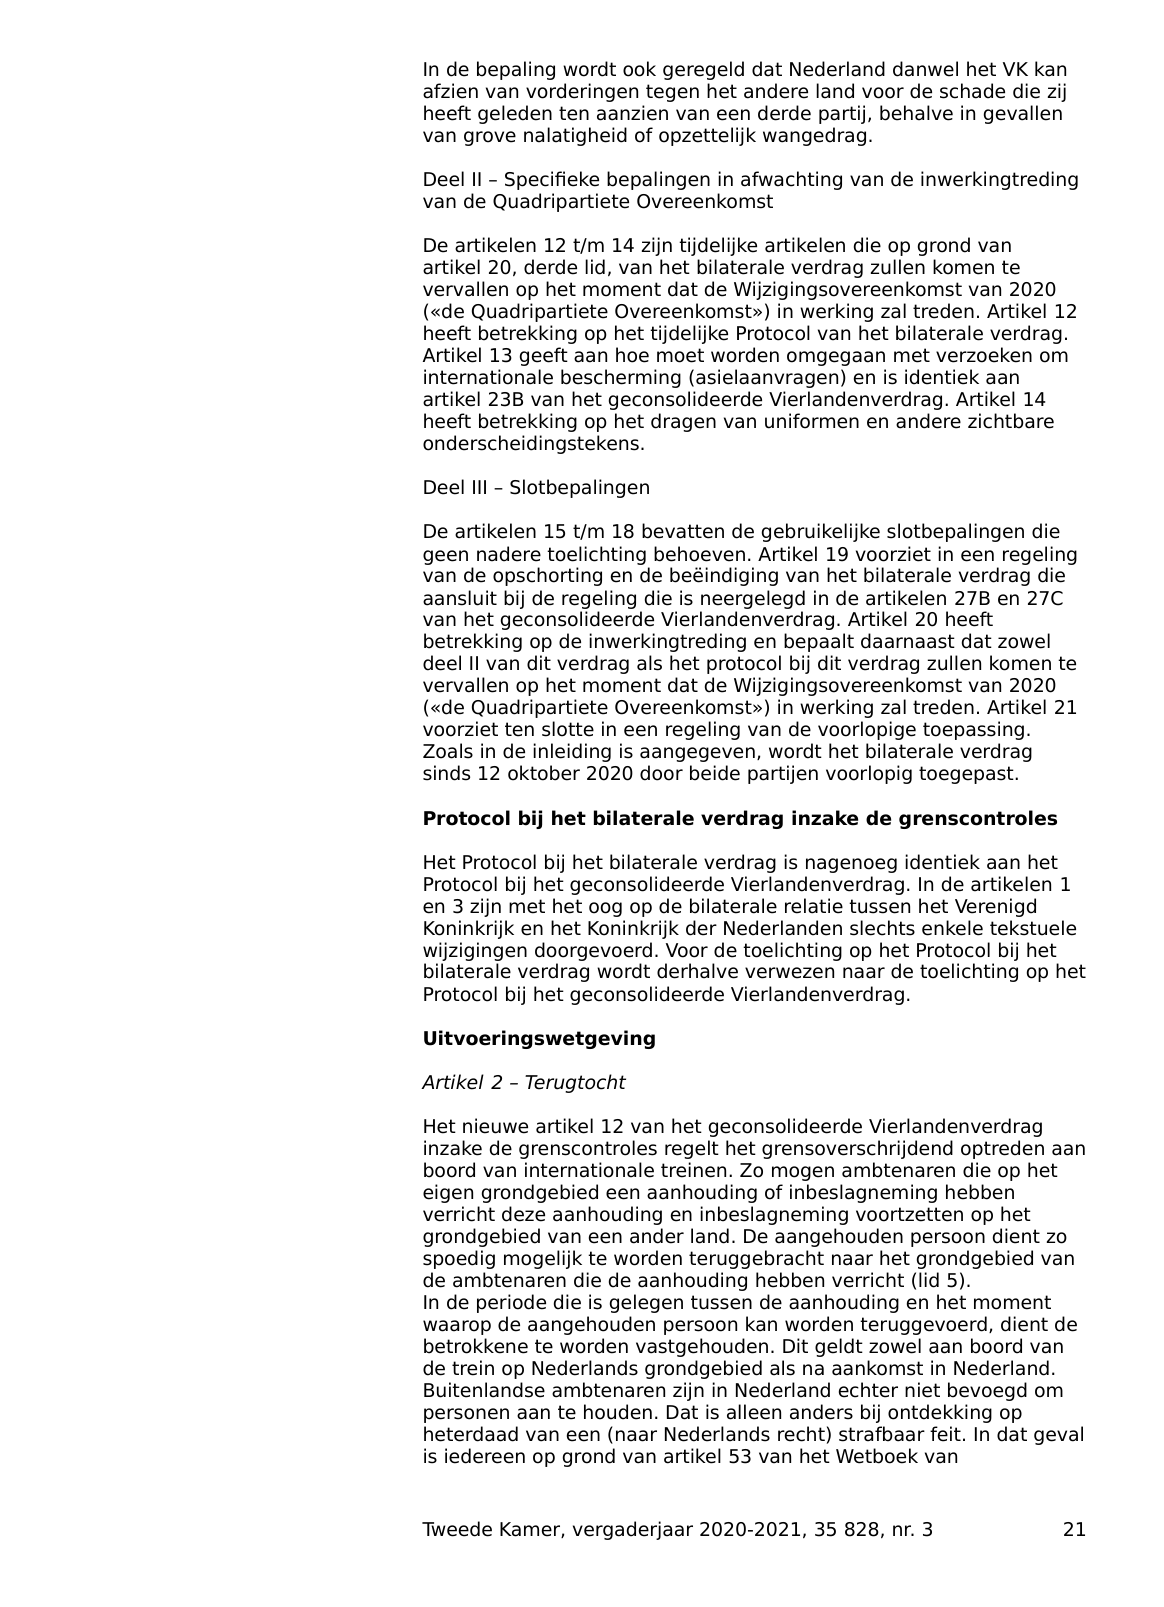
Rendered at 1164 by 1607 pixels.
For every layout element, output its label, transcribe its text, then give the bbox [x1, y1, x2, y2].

text In de periode die is gelegen tussen de aanhouding en het moment waarop de aangehouden persoon kan worden teruggevoerd, dient de betrokkene te worden vastgehouden. Dit geldt zowel aan boord van de trein op Nederlands grondgebied als na aankomst in Nederland. Buitenlandse ambtenaren zijn in Nederland echter niet bevoegd om personen aan te houden. Dat is alleen anders bij ontdekking op heterdaad van een (naar Nederlands recht) strafbaar feit. In dat geval is iedereen op grond van artikel 53 van het Wetboek van [422, 1292, 1087, 1468]
text Het Protocol bij het bilaterale verdrag is nagenoeg identiek aan het Protocol bij het geconsolideerde Vierlandenverdrag. In de artikelen 1 en 3 zijn met het oog op de bilaterale relatie tussen het Verenigd Koninkrijk en het Koninkrijk der Nederlanden slechts enkele tekstuele wijzigingen doorgevoerd. Voor de toelichting op het Protocol bij het bilaterale verdrag wordt derhalve verwezen naar de toelichting op het Protocol bij het geconsolideerde Vierlandenverdrag. [422, 852, 1087, 1005]
subtitle Protocol bij het bilaterale verdrag inzake de grenscontroles [422, 807, 1087, 829]
subtitle Uitvoeringswetgeving [422, 1028, 1087, 1049]
subtitle Deel III – Slotbepalingen [422, 477, 1087, 499]
text De artikelen 15 t/m 18 bevatten de gebruikelijke slotbepalingen die geen nadere toelichting behoeven. Artikel 19 voorziet in een regeling van de opschorting en de beëindiging van het bilaterale verdrag die aansluit bij de regeling die is neergelegd in de artikelen 27B en 27C van het geconsolideerde Vierlandenverdrag. Artikel 20 heeft betrekking op de inwerkingtreding en bepaalt daarnaast dat zowel deel II van dit verdrag als het protocol bij dit verdrag zullen komen te vervallen op het moment dat de Wijzigingsovereenkomst van 2020 («de Quadripartiete Overeenkomst») in werking zal treden. Artikel 21 voorziet ten slotte in een regeling van de voorlopige toepassing. Zoals in de inleiding is aangegeven, wordt het bilaterale verdrag sinds 12 oktober 2020 door beide partijen voorlopig toegepast. [422, 521, 1087, 785]
subtitle Deel II – Specifieke bepalingen in afwachting van de inwerkingtreding van de Quadripartiete Overeenkomst [422, 169, 1087, 213]
subtitle Artikel 2 – Terugtocht [422, 1072, 1087, 1094]
text Het nieuwe artikel 12 van het geconsolideerde Vierlandenverdrag inzake de grenscontroles regelt het grensoverschrijdend optreden aan boord van internationale treinen. Zo mogen ambtenaren die op het eigen grondgebied een aanhouding of inbeslagneming hebben verricht deze aanhouding en inbeslagneming voortzetten op het grondgebied van een ander land. De aangehouden persoon dient zo spoedig mogelijk te worden teruggebracht naar het grondgebied van de ambtenaren die de aanhouding hebben verricht (lid 5). [422, 1116, 1087, 1292]
text De artikelen 12 t/m 14 zijn tijdelijke artikelen die op grond van artikel 20, derde lid, van het bilaterale verdrag zullen komen te vervallen op het moment dat de Wijzigingsovereenkomst van 2020 («de Quadripartiete Overeenkomst») in werking zal treden. Artikel 12 heeft betrekking op het tijdelijke Protocol van het bilaterale verdrag. Artikel 13 geeft aan hoe moet worden omgegaan met verzoeken om internationale bescherming (asielaanvragen) en is identiek aan artikel 23B van het geconsolideerde Vierlandenverdrag. Artikel 14 heeft betrekking op het dragen van uniformen en andere zichtbare onderscheidingstekens. [422, 235, 1087, 455]
text In de bepaling wordt ook geregeld dat Nederland danwel het VK kan afzien van vorderingen tegen het andere land voor de schade die zij heeft geleden ten aanzien van een derde partij, behalve in gevallen van grove nalatigheid of opzettelijk wangedrag. [422, 59, 1087, 147]
